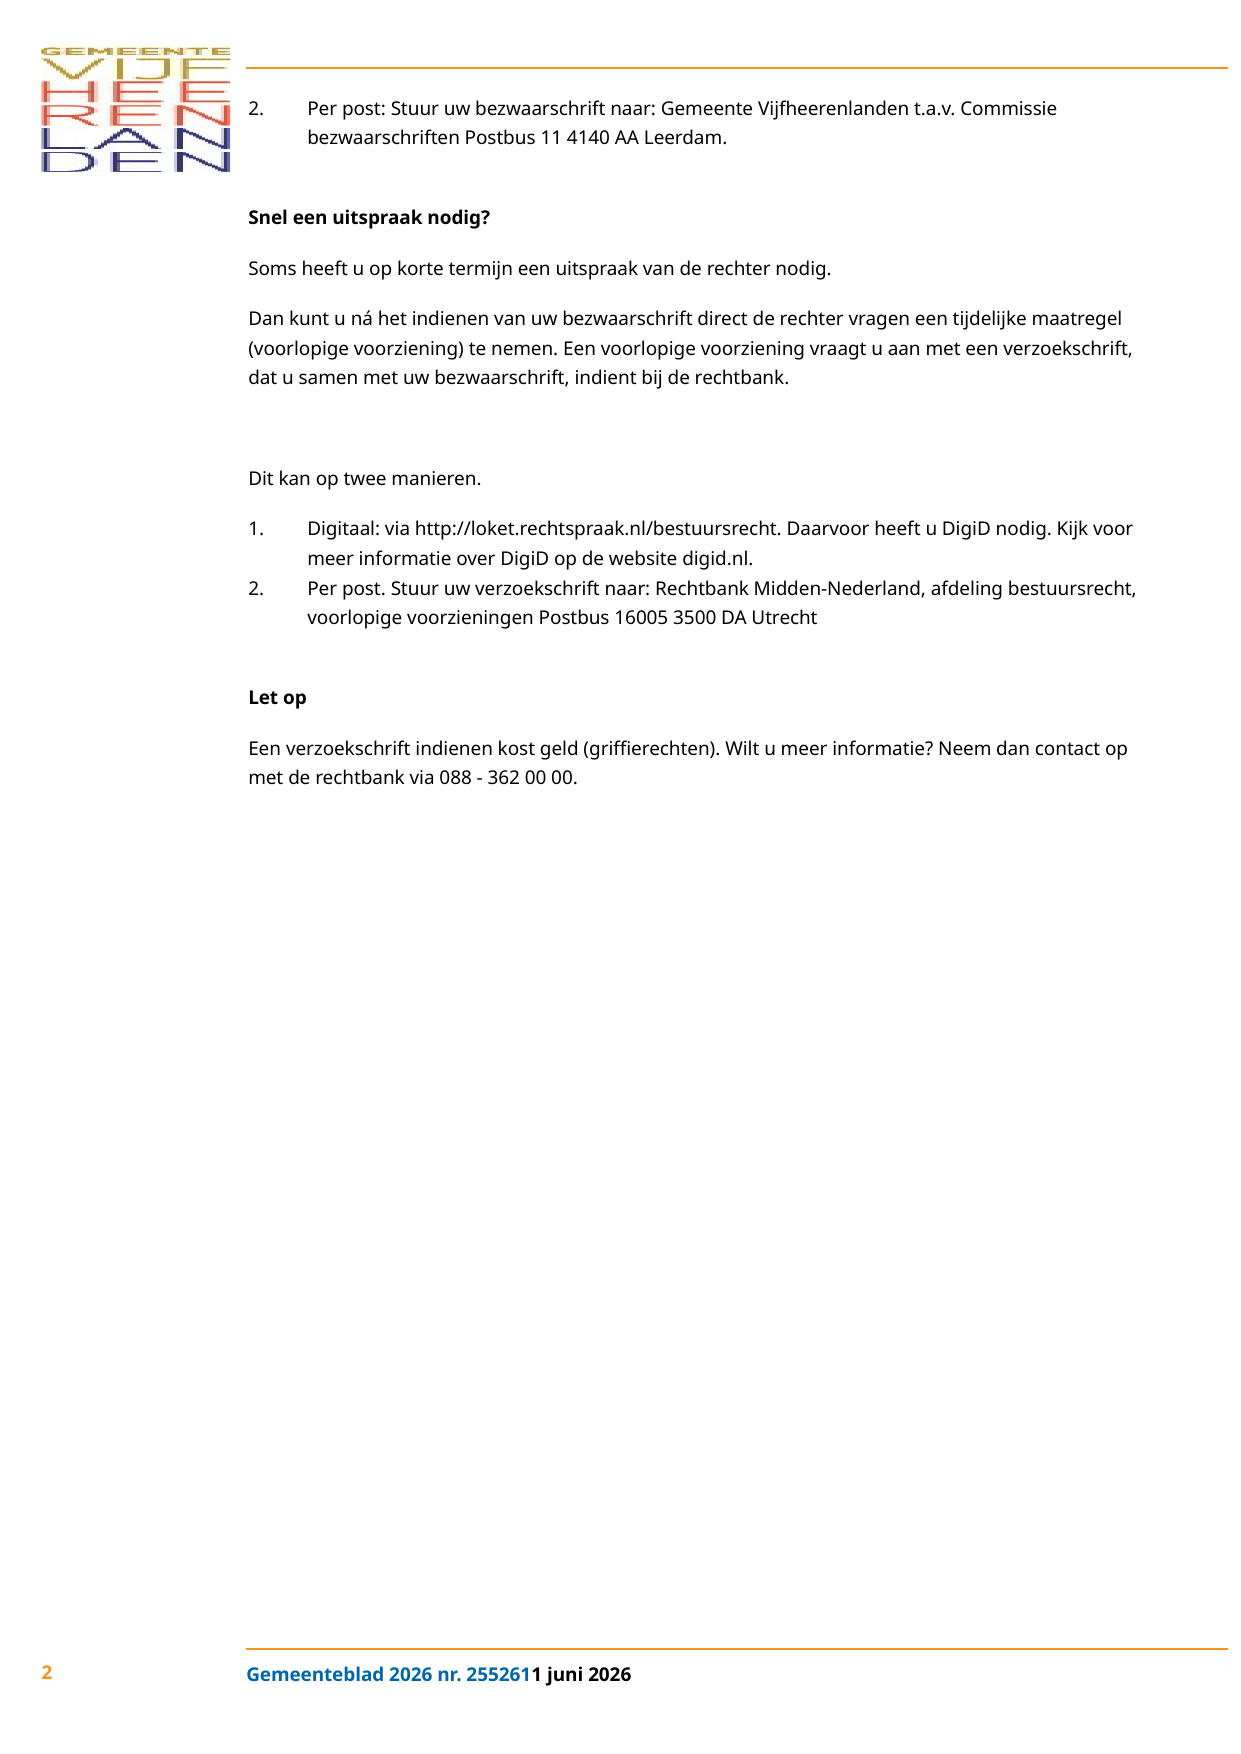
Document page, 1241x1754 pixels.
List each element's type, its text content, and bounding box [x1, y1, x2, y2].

picture [41, 47, 231, 172]
list Digitaal: via http://loket.rechtspraak.nl/bestuursrecht. Daarvoor heeft u DigiD nodig. Kijk voor meer informatie over DigiD op de website digid.nl. [248, 516, 1152, 571]
text Let op [248, 684, 1152, 710]
text Soms heeft u op korte termijn een uitspraak van de rechter nodig. [248, 255, 1152, 281]
list Per post. Stuur uw verzoekschrift naar: Rechtbank Midden-Nederland, afdeling bestuursrecht, voorlopige voorzieningen Postbus 16005 3500 DA Utrecht [248, 575, 1152, 630]
text Dan kunt u ná het indienen van uw bezwaarschrift direct de rechter vragen een tijdelijke maatregel (voorlopige voorziening) te nemen. Een voorlopige voorziening vraagt u aan met een verzoekschrift, dat u samen met uw bezwaarschrift, indient bij de rechtbank. [248, 305, 1152, 390]
text Dit kan op twee manieren. [248, 465, 1152, 491]
text Een verzoekschrift indienen kost geld (griffierechten). Wilt u meer informatie? Neem dan contact op met de rechtbank via 088 - 362 00 00. [248, 735, 1152, 790]
list Per post: Stuur uw bezwaarschrift naar: Gemeente Vijfheerenlanden t.a.v. Commissie bezwaarschriften Postbus 11 4140 AA Leerdam. [248, 95, 1152, 150]
text Snel een uitspraak nodig? [248, 204, 1152, 230]
